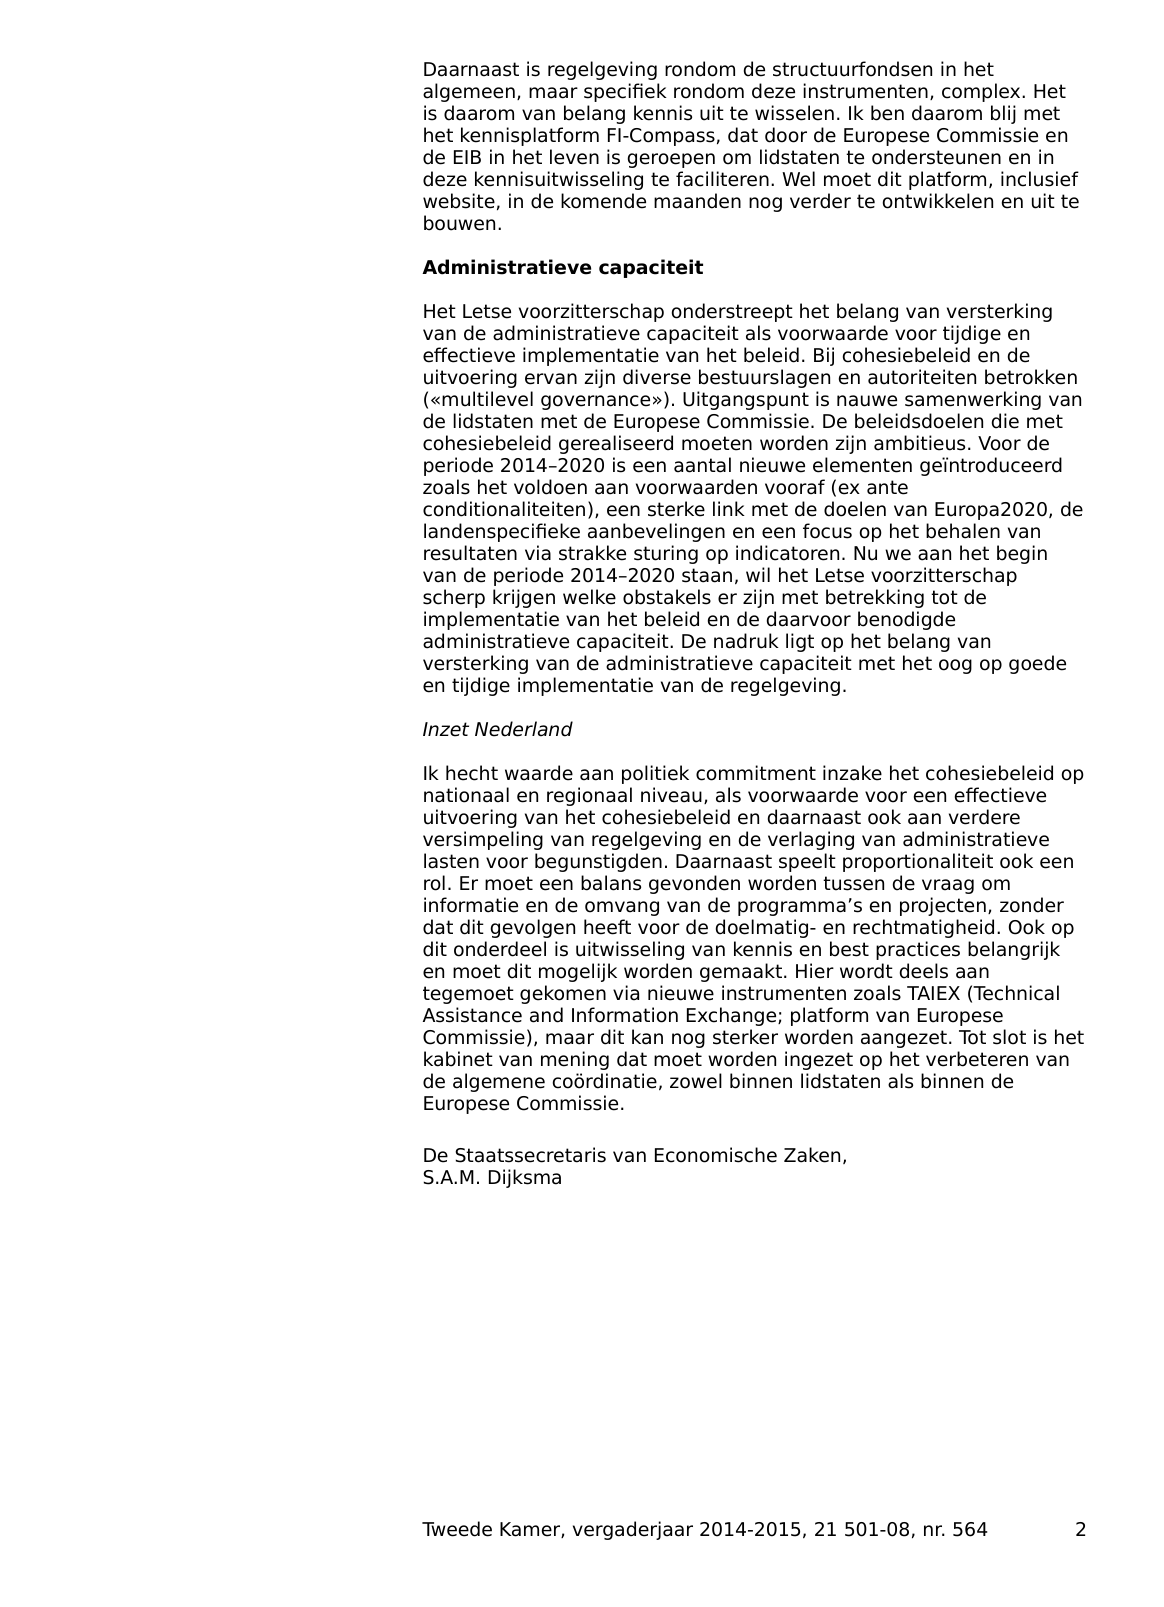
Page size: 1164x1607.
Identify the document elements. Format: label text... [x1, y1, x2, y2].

text Ik hecht waarde aan politiek commitment inzake het cohesiebeleid op nationaal en regionaal niveau, als voorwaarde voor een effectieve uitvoering van het cohesiebeleid en daarnaast ook aan verdere versimpeling van regelgeving en de verlaging van administratieve lasten voor begunstigden. Daarnaast speelt proportionaliteit ook een rol. Er moet een balans gevonden worden tussen de vraag om informatie en de omvang van de programma’s en projecten, zonder dat dit gevolgen heeft voor de doelmatig- en rechtmatigheid. Ook op dit onderdeel is uitwisseling van kennis en best practices belangrijk en moet dit mogelijk worden gemaakt. Hier wordt deels aan tegemoet gekomen via nieuwe instrumenten zoals TAIEX (Technical Assistance and Information Exchange; platform van Europese Commissie), maar dit kan nog sterker worden aangezet. Tot slot is het kabinet van mening dat moet worden ingezet op het verbeteren van de algemene coördinatie, zowel binnen lidstaten als binnen de Europese Commissie. [422, 763, 1087, 1115]
text Het Letse voorzitterschap onderstreept het belang van versterking van de administratieve capaciteit als voorwaarde voor tijdige en effectieve implementatie van het beleid. Bij cohesiebeleid en de uitvoering ervan zijn diverse bestuurslagen en autoriteiten betrokken («multilevel governance»). Uitgangspunt is nauwe samenwerking van de lidstaten met de Europese Commissie. De beleidsdoelen die met cohesiebeleid gerealiseerd moeten worden zijn ambitieus. Voor de periode 2014–2020 is een aantal nieuwe elementen geïntroduceerd zoals het voldoen aan voorwaarden vooraf (ex ante conditionaliteiten), een sterke link met de doelen van Europa2020, de landenspecifieke aanbevelingen en een focus op het behalen van resultaten via strakke sturing op indicatoren. Nu we aan het begin van de periode 2014–2020 staan, wil het Letse voorzitterschap scherp krijgen welke obstakels er zijn met betrekking tot de implementatie van het beleid en de daarvoor benodigde administratieve capaciteit. De nadruk ligt op het belang van versterking van de administratieve capaciteit met het oog op goede en tijdige implementatie van de regelgeving. [422, 301, 1087, 697]
subtitle Administratieve capaciteit [422, 257, 1087, 279]
text Daarnaast is regelgeving rondom de structuurfondsen in het algemeen, maar specifiek rondom deze instrumenten, complex. Het is daarom van belang kennis uit te wisselen. Ik ben daarom blij met het kennisplatform FI-Compass, dat door de Europese Commissie en de EIB in het leven is geroepen om lidstaten te ondersteunen en in deze kennisuitwisseling te faciliteren. Wel moet dit platform, inclusief website, in de komende maanden nog verder te ontwikkelen en uit te bouwen. [422, 59, 1087, 235]
subtitle Inzet Nederland [422, 719, 1087, 741]
text De Staatssecretaris van Economische Zaken, S.A.M. Dijksma [422, 1145, 1087, 1189]
